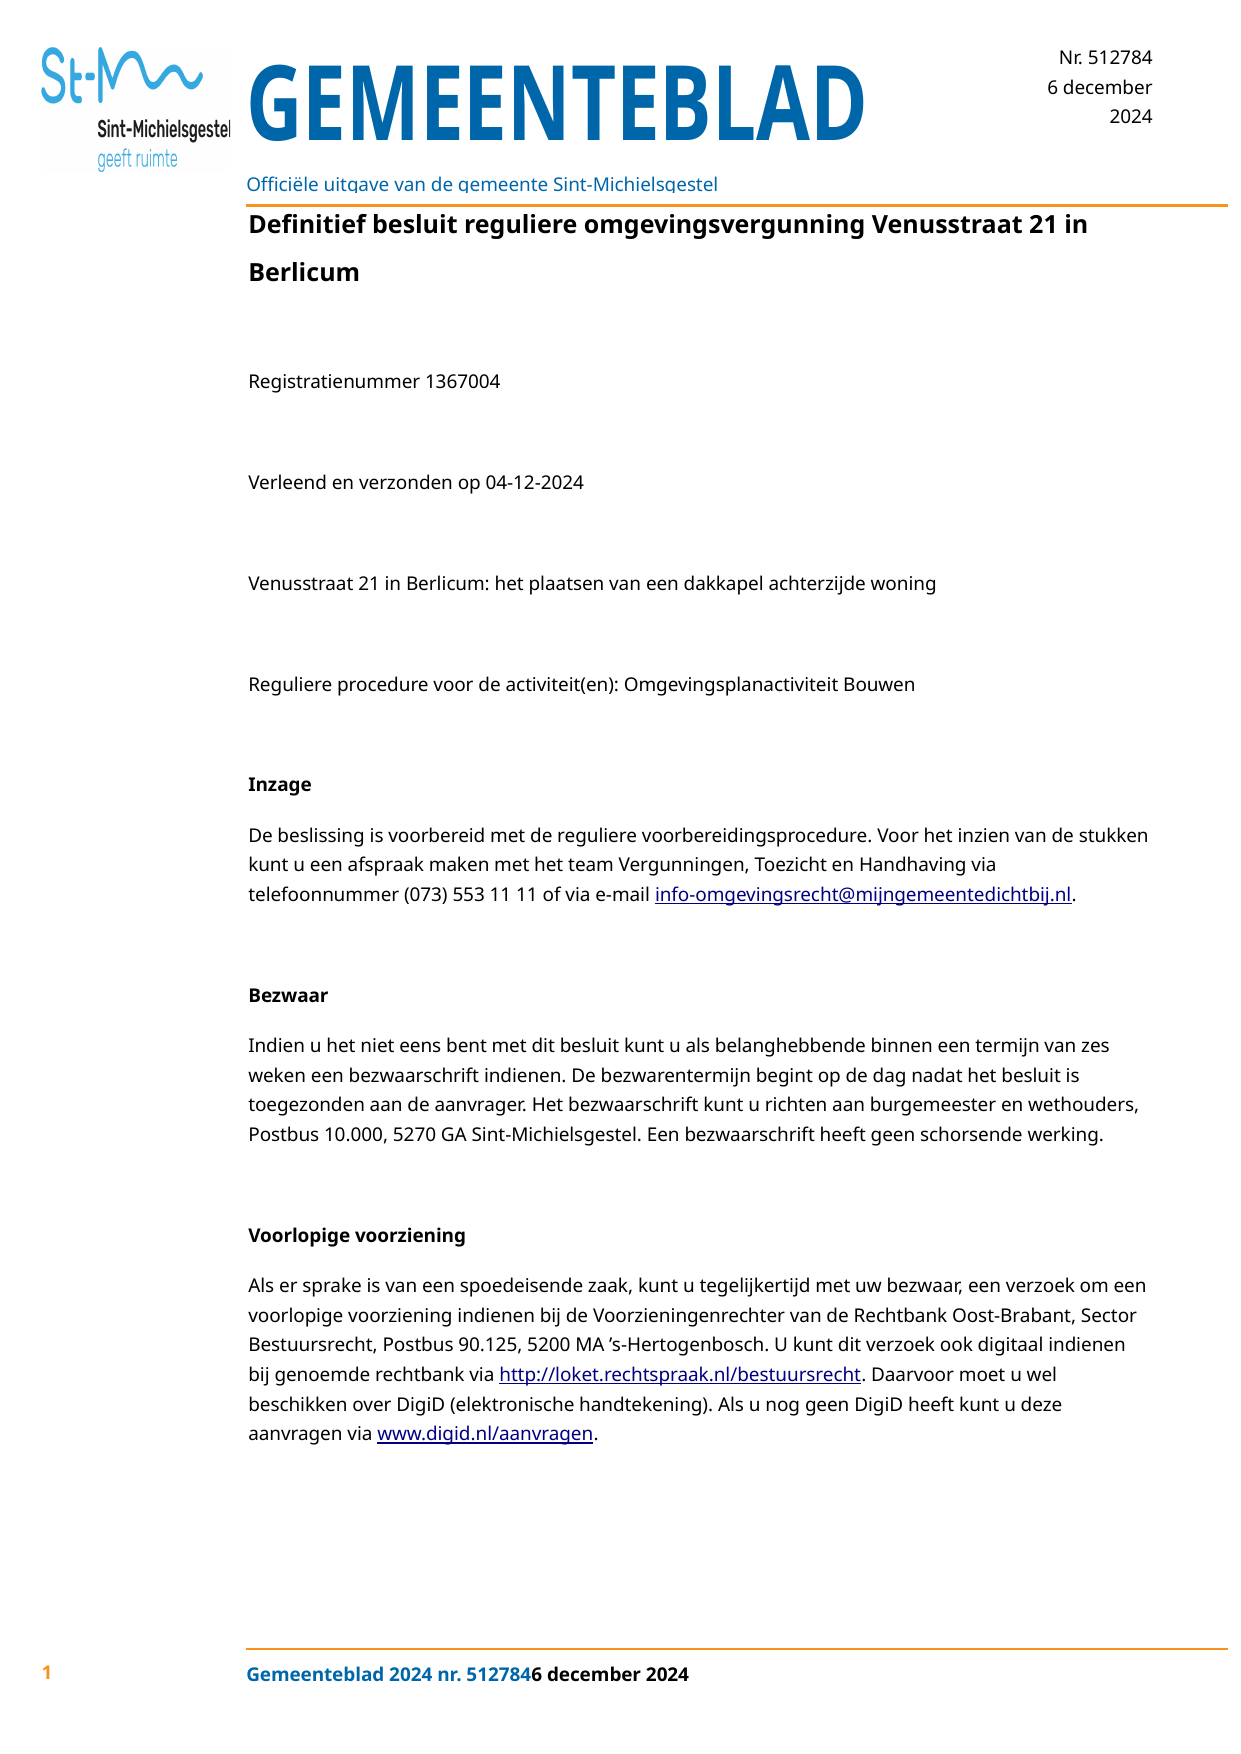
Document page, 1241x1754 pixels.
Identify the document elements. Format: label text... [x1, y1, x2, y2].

text Als er sprake is van een spoedeisende zaak, kunt u tegelijkertijd met uw bezwaar, een verzoek om een voorlopige voorziening indienen bij de Voorzieningenrechter van de Rechtbank Oost-Brabant, Sector Bestuursrecht, Postbus 90.125, 5200 MA ’s-Hertogenbosch. U kunt dit verzoek ook digitaal indienen bij genoemde rechtbank via http://loket.rechtspraak.nl/bestuursrecht. Daarvoor moet u wel beschikken over DigiD (elektronische handtekening). Als u nog geen DigiD heeft kunt u deze aanvragen via www.digid.nl/aanvragen. [248, 1272, 1152, 1446]
text Registratienummer 1367004 [248, 368, 1152, 394]
text Bezwaar [248, 982, 1152, 1008]
text Verleend en verzonden op 04-12-2024 [248, 469, 1152, 495]
picture [41, 47, 231, 172]
text Inzage [248, 772, 1152, 797]
text Definitief besluit reguliere omgevingsvergunning Venusstraat 21 in Berlicum [248, 207, 1152, 288]
text Voorlopige voorziening [248, 1222, 1152, 1248]
text Indien u het niet eens bent met dit besluit kunt u als belanghebbende binnen een termijn van zes weken een bezwaarschrift indienen. De bezwarentermijn begint op de dag nadat het besluit is toegezonden aan de aanvrager. Het bezwaarschrift kunt u richten aan burgemeester en wethouders, Postbus 10.000, 5270 GA Sint-Michielsgestel. Een bezwaarschrift heeft geen schorsende werking. [248, 1032, 1152, 1147]
text Reguliere procedure voor de activiteit(en): Omgevingsplanactiviteit Bouwen [248, 671, 1152, 697]
text De beslissing is voorbereid met de reguliere voorbereidingsprocedure. Voor het inzien van de stukken kunt u een afspraak maken met het team Vergunningen, Toezicht en Handhaving via telefoonnummer (073) 553 11 11 of via e-mail info-omgevingsrecht@mijngemeentedichtbij.nl. [248, 822, 1152, 907]
text Venusstraat 21 in Berlicum: het plaatsen van een dakkapel achterzijde woning [248, 570, 1152, 596]
